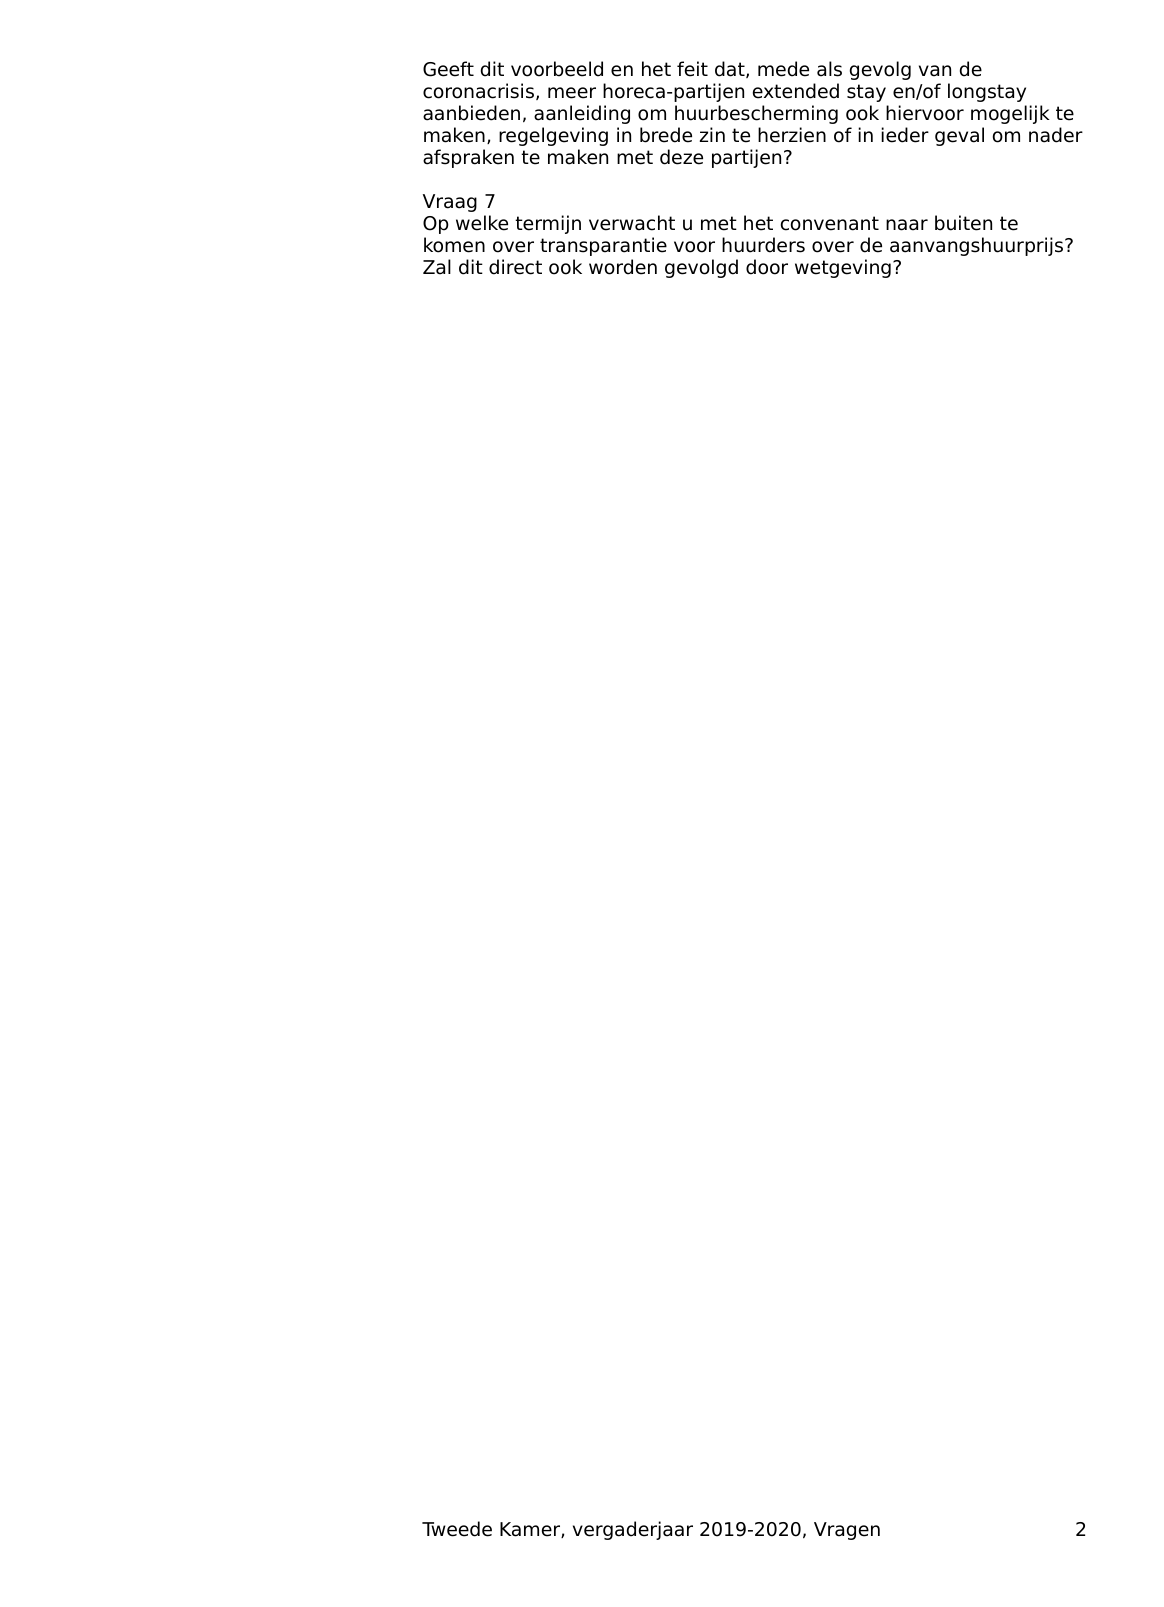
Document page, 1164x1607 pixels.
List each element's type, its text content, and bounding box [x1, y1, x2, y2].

text Op welke termijn verwacht u met het convenant naar buiten te komen over transparantie voor huurders over de aanvangshuurprijs? Zal dit direct ook worden gevolgd door wetgeving? [422, 213, 1087, 279]
text Vraag 7 [422, 191, 1087, 213]
text Geeft dit voorbeeld en het feit dat, mede als gevolg van de coronacrisis, meer horeca-partijen extended stay en/of longstay aanbieden, aanleiding om huurbescherming ook hiervoor mogelijk te maken, regelgeving in brede zin te herzien of in ieder geval om nader afspraken te maken met deze partijen? [422, 59, 1087, 169]
